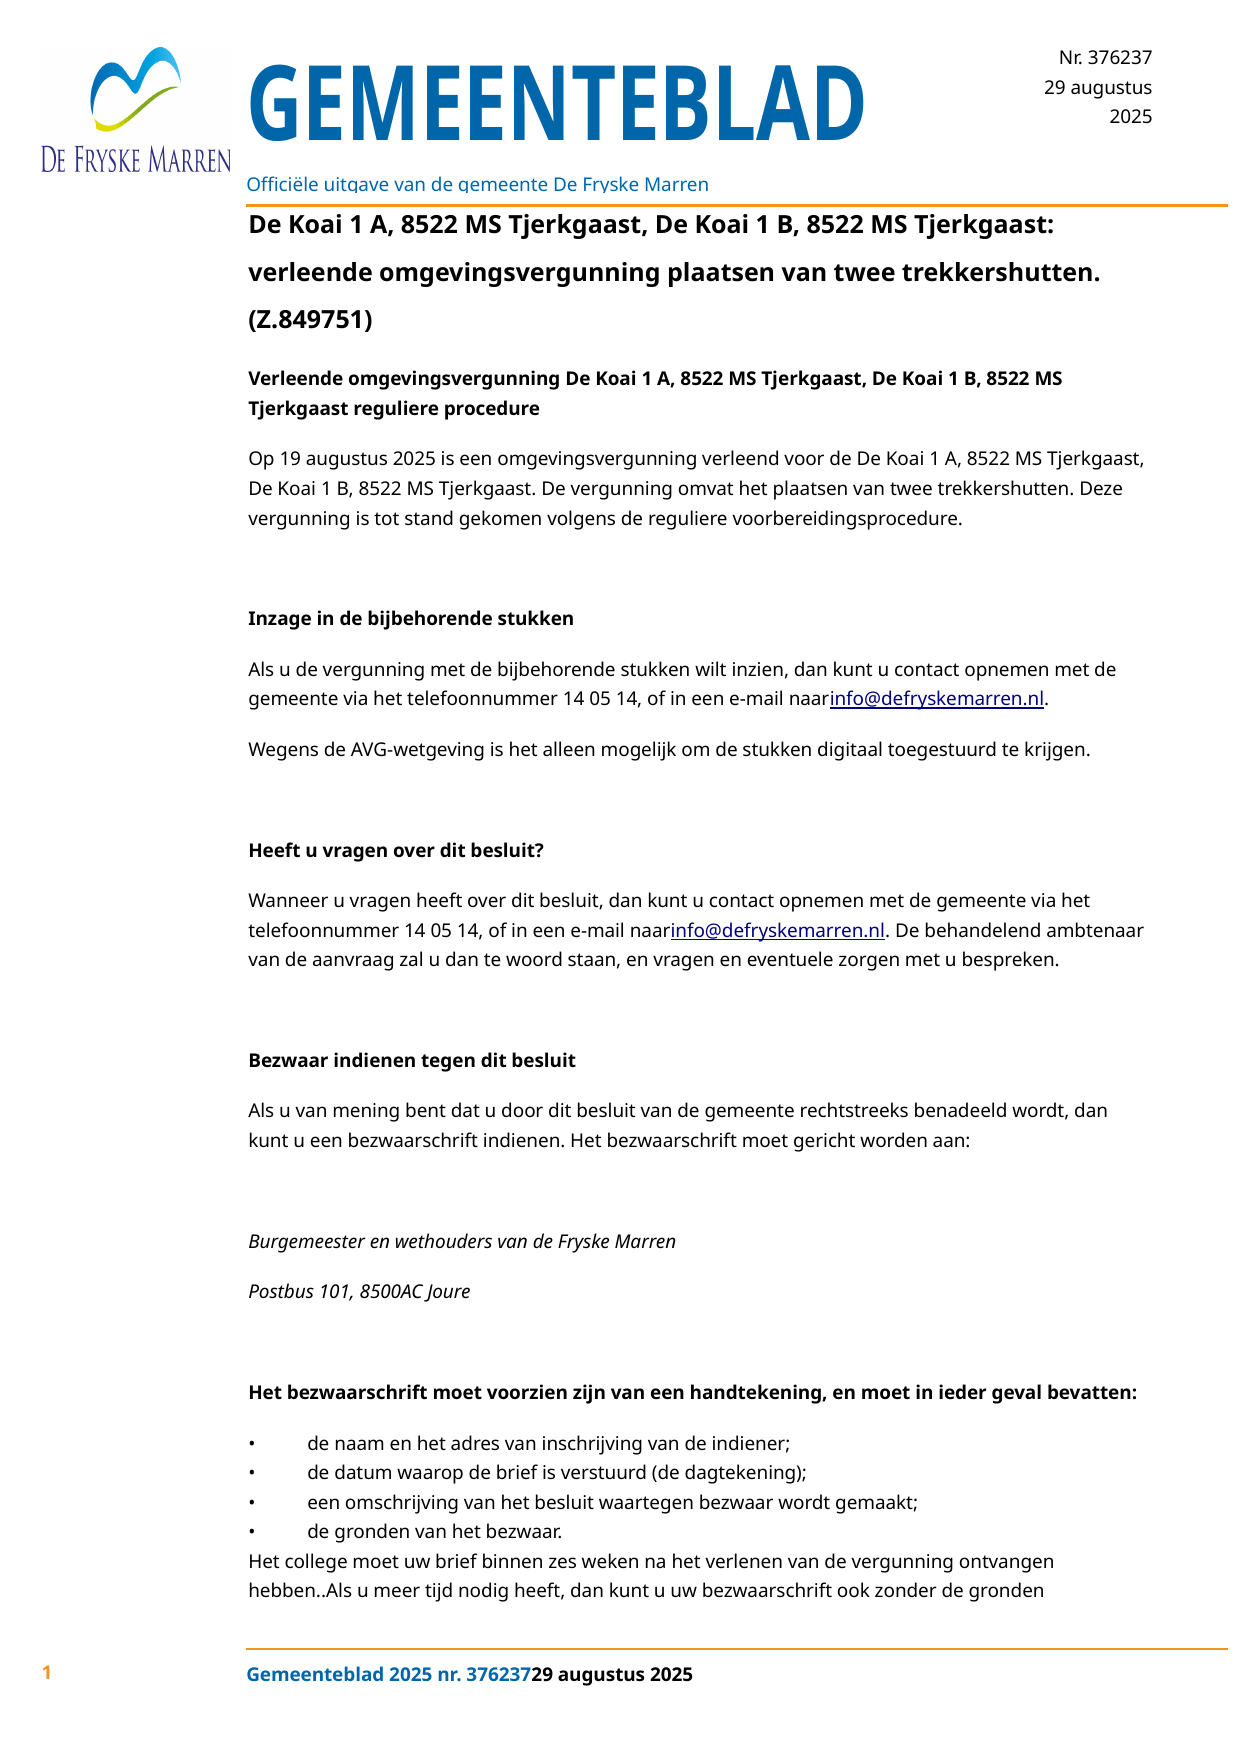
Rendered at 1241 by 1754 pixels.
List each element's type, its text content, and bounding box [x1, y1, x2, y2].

text Postbus 101, 8500AC Joure [248, 1278, 1152, 1304]
text Als u de vergunning met de bijbehorende stukken wilt inzien, dan kunt u contact opnemen met de gemeente via het telefoonnummer 14 05 14, of in een e-mail naarinfo@defryskemarren.nl. [248, 656, 1152, 711]
text Het bezwaarschrift moet voorzien zijn van een handtekening, en moet in ieder geval bevatten: [248, 1379, 1152, 1405]
list een omschrijving van het besluit waartegen bezwaar wordt gemaakt; [248, 1489, 1152, 1514]
list de datum waarop de brief is verstuurd (de dagtekening); [248, 1459, 1152, 1485]
list de naam en het adres van inschrijving van de indiener; [248, 1430, 1152, 1455]
text Inzage in de bijbehorende stukken [248, 606, 1152, 631]
text Als u van mening bent dat u door dit besluit van de gemeente rechtstreeks benadeeld wordt, dan kunt u een bezwaarschrift indienen. Het bezwaarschrift moet gericht worden aan: [248, 1098, 1152, 1153]
text De Koai 1 A, 8522 MS Tjerkgaast, De Koai 1 B, 8522 MS Tjerkgaast: verleende omgevingsvergunning plaatsen van twee trekkershutten. (Z.849751) [248, 207, 1152, 336]
list de gronden van het bezwaar. [248, 1518, 1152, 1544]
text Bezwaar indienen tegen dit besluit [248, 1047, 1152, 1073]
text Burgemeester en wethouders van de Fryske Marren [248, 1228, 1152, 1254]
text Wanneer u vragen heeft over dit besluit, dan kunt u contact opnemen met de gemeente via het telefoonnummer 14 05 14, of in een e-mail naarinfo@defryskemarren.nl. De behandelend ambtenaar van de aanvraag zal u dan te woord staan, en vragen en eventuele zorgen met u bespreken. [248, 887, 1152, 972]
text Heeft u vragen over dit besluit? [248, 837, 1152, 862]
text Het college moet uw brief binnen zes weken na het verlenen van de vergunning ontvangen hebben..Als u meer tijd nodig heeft, dan kunt u uw bezwaarschrift ook zonder de gronden [248, 1548, 1152, 1603]
picture [41, 47, 231, 172]
text Op 19 augustus 2025 is een omgevingsvergunning verleend voor de De Koai 1 A, 8522 MS Tjerkgaast, De Koai 1 B, 8522 MS Tjerkgaast. De vergunning omvat het plaatsen van twee trekkershutten. Deze vergunning is tot stand gekomen volgens de reguliere voorbereidingsprocedure. [248, 446, 1152, 530]
text Verleende omgevingsvergunning De Koai 1 A, 8522 MS Tjerkgaast, De Koai 1 B, 8522 MS Tjerkgaast reguliere procedure [248, 366, 1152, 421]
text Wegens de AVG-wetgeving is het alleen mogelijk om de stukken digitaal toegestuurd te krijgen. [248, 736, 1152, 762]
